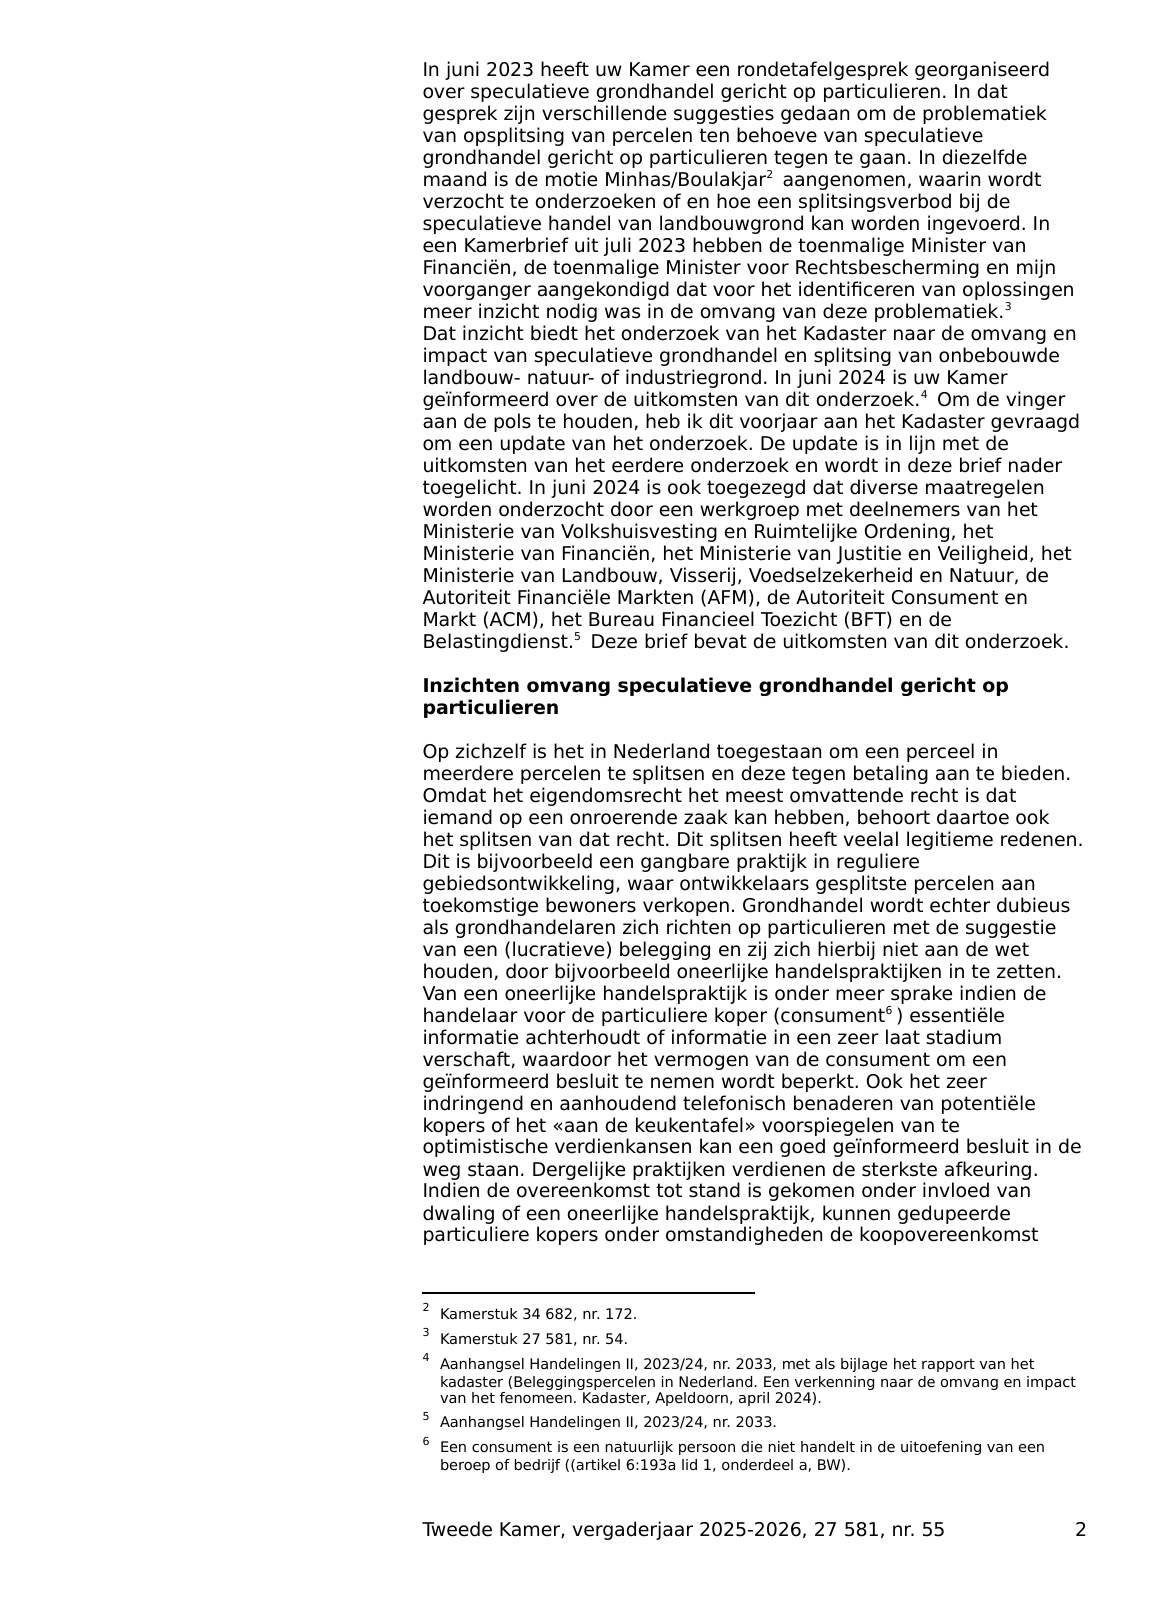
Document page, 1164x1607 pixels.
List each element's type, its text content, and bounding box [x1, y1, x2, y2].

text Aanhangsel Handelingen II, 2023/24, nr. 2033. [422, 1410, 1087, 1432]
text Kamerstuk 34 682, nr. 172. [422, 1302, 1087, 1324]
text Dat inzicht biedt het onderzoek van het Kadaster naar de omvang en impact van speculatieve grondhandel en splitsing van onbebouwde landbouw- natuur- of industriegrond. In juni 2024 is uw Kamer geïnformeerd over de uitkomsten van dit onderzoek. Om de vinger aan de pols te houden, heb ik dit voorjaar aan het Kadaster gevraagd om een update van het onderzoek. De update is in lijn met de uitkomsten van het eerdere onderzoek en wordt in deze brief nader toegelicht. In juni 2024 is ook toegezegd dat diverse maatregelen worden onderzocht door een werkgroep met deelnemers van het Ministerie van Volkshuisvesting en Ruimtelijke Ordening, het Ministerie van Financiën, het Ministerie van Justitie en Veiligheid, het Ministerie van Landbouw, Visserij, Voedselzekerheid en Natuur, de Autoriteit Financiële Markten (AFM), de Autoriteit Consument en Markt (ACM), het Bureau Financieel Toezicht (BFT) en de Belastingdienst. Deze brief bevat de uitkomsten van dit onderzoek. [422, 323, 1087, 652]
subtitle Inzichten omvang speculatieve grondhandel gericht op particulieren [422, 675, 1087, 719]
text Kamerstuk 27 581, nr. 54. [422, 1327, 1087, 1349]
text Aanhangsel Handelingen II, 2023/24, nr. 2033, met als bijlage het rapport van het kadaster (Beleggingspercelen in Nederland. Een verkenning naar de omvang en impact van het fenomeen. Kadaster, Apeldoorn, april 2024). [422, 1352, 1087, 1407]
text Op zichzelf is het in Nederland toegestaan om een perceel in meerdere percelen te splitsen en deze tegen betaling aan te bieden. Omdat het eigendomsrecht het meest omvattende recht is dat iemand op een onroerende zaak kan hebben, behoort daartoe ook het splitsen van dat recht. Dit splitsen heeft veelal legitieme redenen. Dit is bijvoorbeeld een gangbare praktijk in reguliere gebiedsontwikkeling, waar ontwikkelaars gesplitste percelen aan toekomstige bewoners verkopen. Grondhandel wordt echter dubieus als grondhandelaren zich richten op particulieren met de suggestie van een (lucratieve) belegging en zij zich hierbij niet aan de wet houden, door bijvoorbeeld oneerlijke handelspraktijken in te zetten. Van een oneerlijke handelspraktijk is onder meer sprake indien de handelaar voor de particuliere koper (consument) essentiële informatie achterhoudt of informatie in een zeer laat stadium verschaft, waardoor het vermogen van de consument om een geïnformeerd besluit te nemen wordt beperkt. Ook het zeer indringend en aanhoudend telefonisch benaderen van potentiële kopers of het «aan de keukentafel» voorspiegelen van te optimistische verdienkansen kan een goed geïnformeerd besluit in de weg staan. Dergelijke praktijken verdienen de sterkste afkeuring. Indien de overeenkomst tot stand is gekomen onder invloed van dwaling of een oneerlijke handelspraktijk, kunnen gedupeerde particuliere kopers onder omstandigheden de koopovereenkomst [422, 741, 1087, 1246]
text In juni 2023 heeft uw Kamer een rondetafelgesprek georganiseerd over speculatieve grondhandel gericht op particulieren. In dat gesprek zijn verschillende suggesties gedaan om de problematiek van opsplitsing van percelen ten behoeve van speculatieve grondhandel gericht op particulieren tegen te gaan. In diezelfde maand is de motie Minhas/Boulakjar aangenomen, waarin wordt verzocht te onderzoeken of en hoe een splitsingsverbod bij de speculatieve handel van landbouwgrond kan worden ingevoerd. In een Kamerbrief uit juli 2023 hebben de toenmalige Minister van Financiën, de toenmalige Minister voor Rechtsbescherming en mijn voorganger aangekondigd dat voor het identificeren van oplossingen meer inzicht nodig was in de omvang van deze problematiek. [422, 59, 1087, 323]
text Een consument is een natuurlijk persoon die niet handelt in de uitoefening van een beroep of bedrijf ((artikel 6:193a lid 1, onderdeel a, BW). [422, 1435, 1087, 1474]
